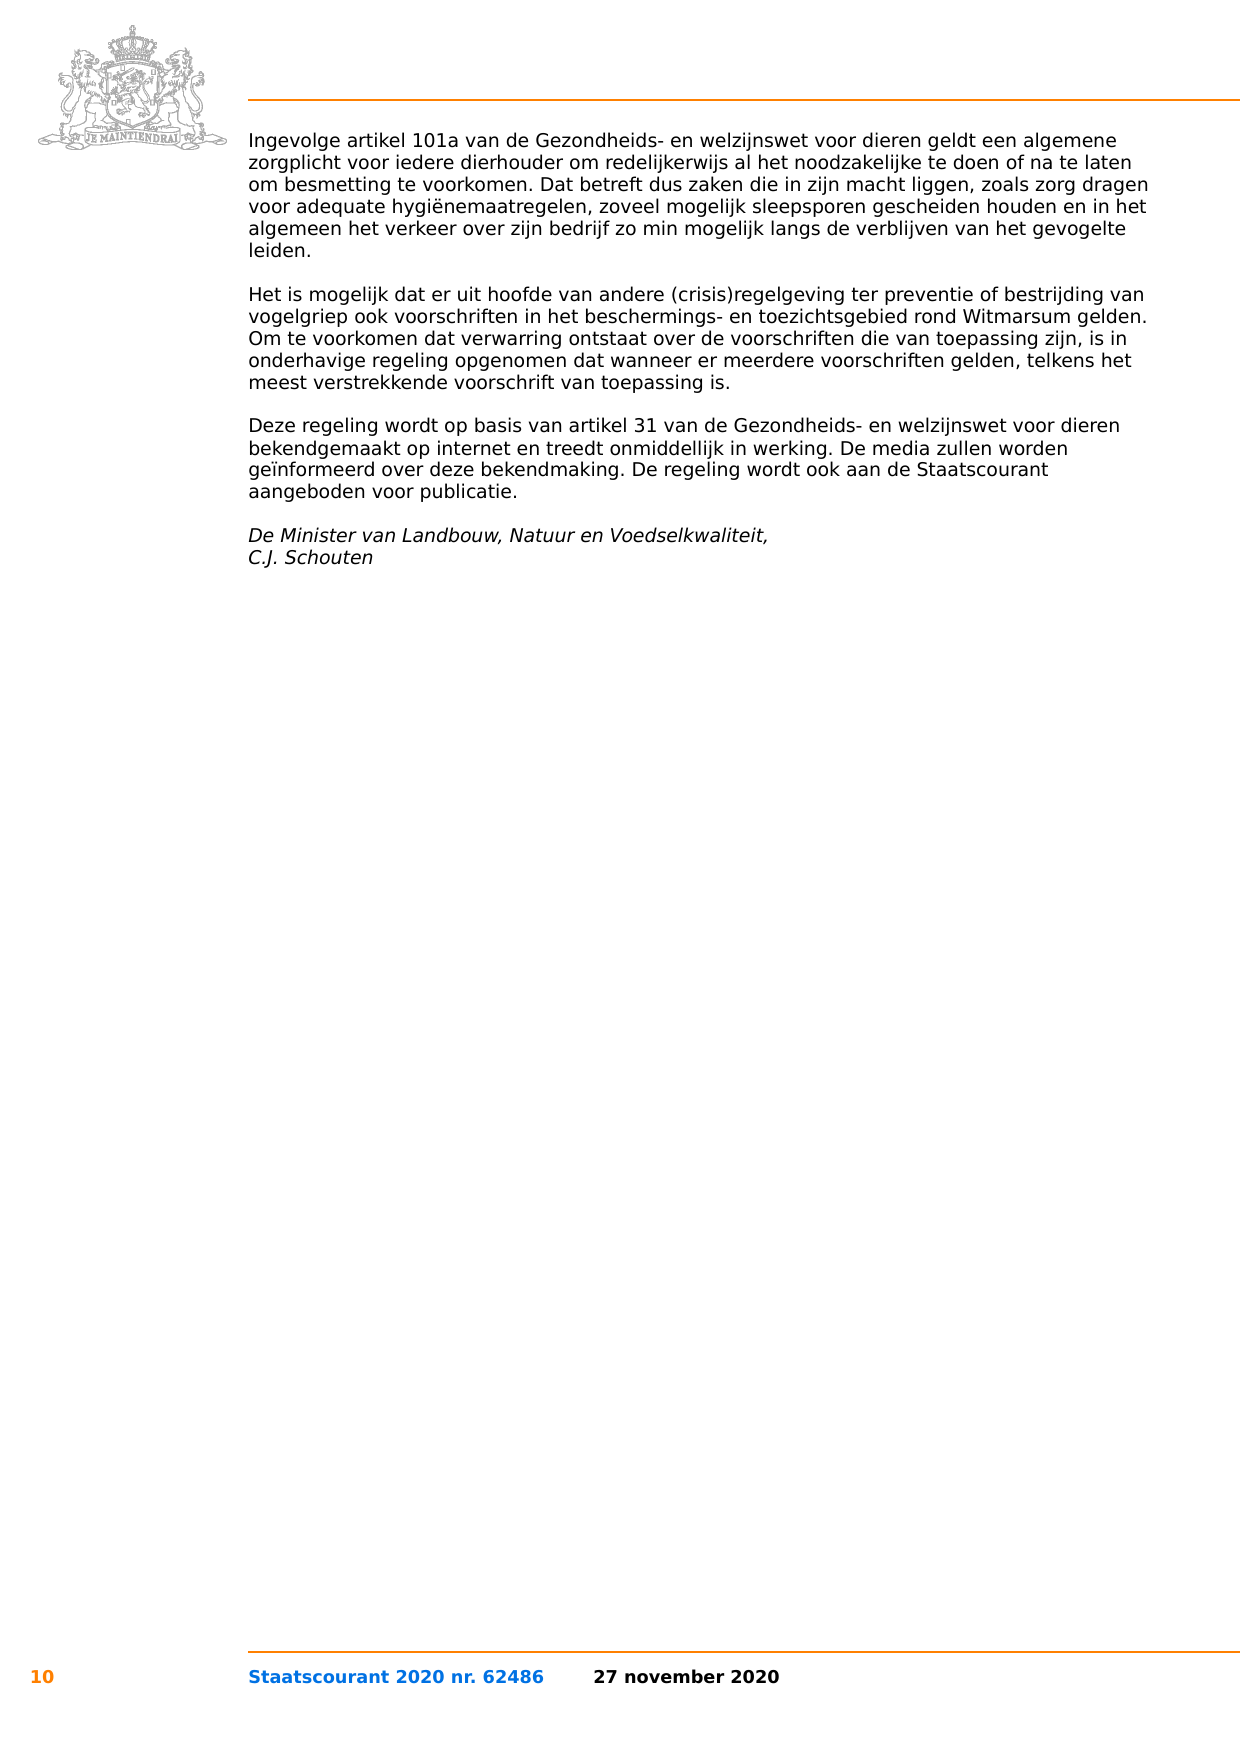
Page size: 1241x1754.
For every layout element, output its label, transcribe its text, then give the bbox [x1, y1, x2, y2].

text De Minister van Landbouw, Natuur en Voedselkwaliteit, C.J. Schouten [248, 525, 1163, 569]
text Het is mogelijk dat er uit hoofde van andere (crisis)regelgeving ter preventie of bestrijding van vogelgriep ook voorschriften in het beschermings- en toezichtsgebied rond Witmarsum gelden. Om te voorkomen dat verwarring ontstaat over de voorschriften die van toepassing zijn, is in onderhavige regeling opgenomen dat wanneer er meerdere voorschriften gelden, telkens het meest verstrekkende voorschrift van toepassing is. [248, 284, 1163, 393]
text Deze regeling wordt op basis van artikel 31 van de Gezondheids- en welzijnswet voor dieren bekendgemaakt op internet en treedt onmiddellijk in werking. De media zullen worden geïnformeerd over deze bekendmaking. De regeling wordt ook aan de Staatscourant aangeboden voor publicatie. [248, 415, 1163, 503]
picture [38, 25, 227, 150]
text Ingevolge artikel 101a van de Gezondheids- en welzijnswet voor dieren geldt een algemene zorgplicht voor iedere dierhouder om redelijkerwijs al het noodzakelijke te doen of na te laten om besmetting te voorkomen. Dat betreft dus zaken die in zijn macht liggen, zoals zorg dragen voor adequate hygiënemaatregelen, zoveel mogelijk sleepsporen gescheiden houden en in het algemeen het verkeer over zijn bedrijf zo min mogelijk langs de verblijven van het gevogelte leiden. [248, 130, 1163, 262]
